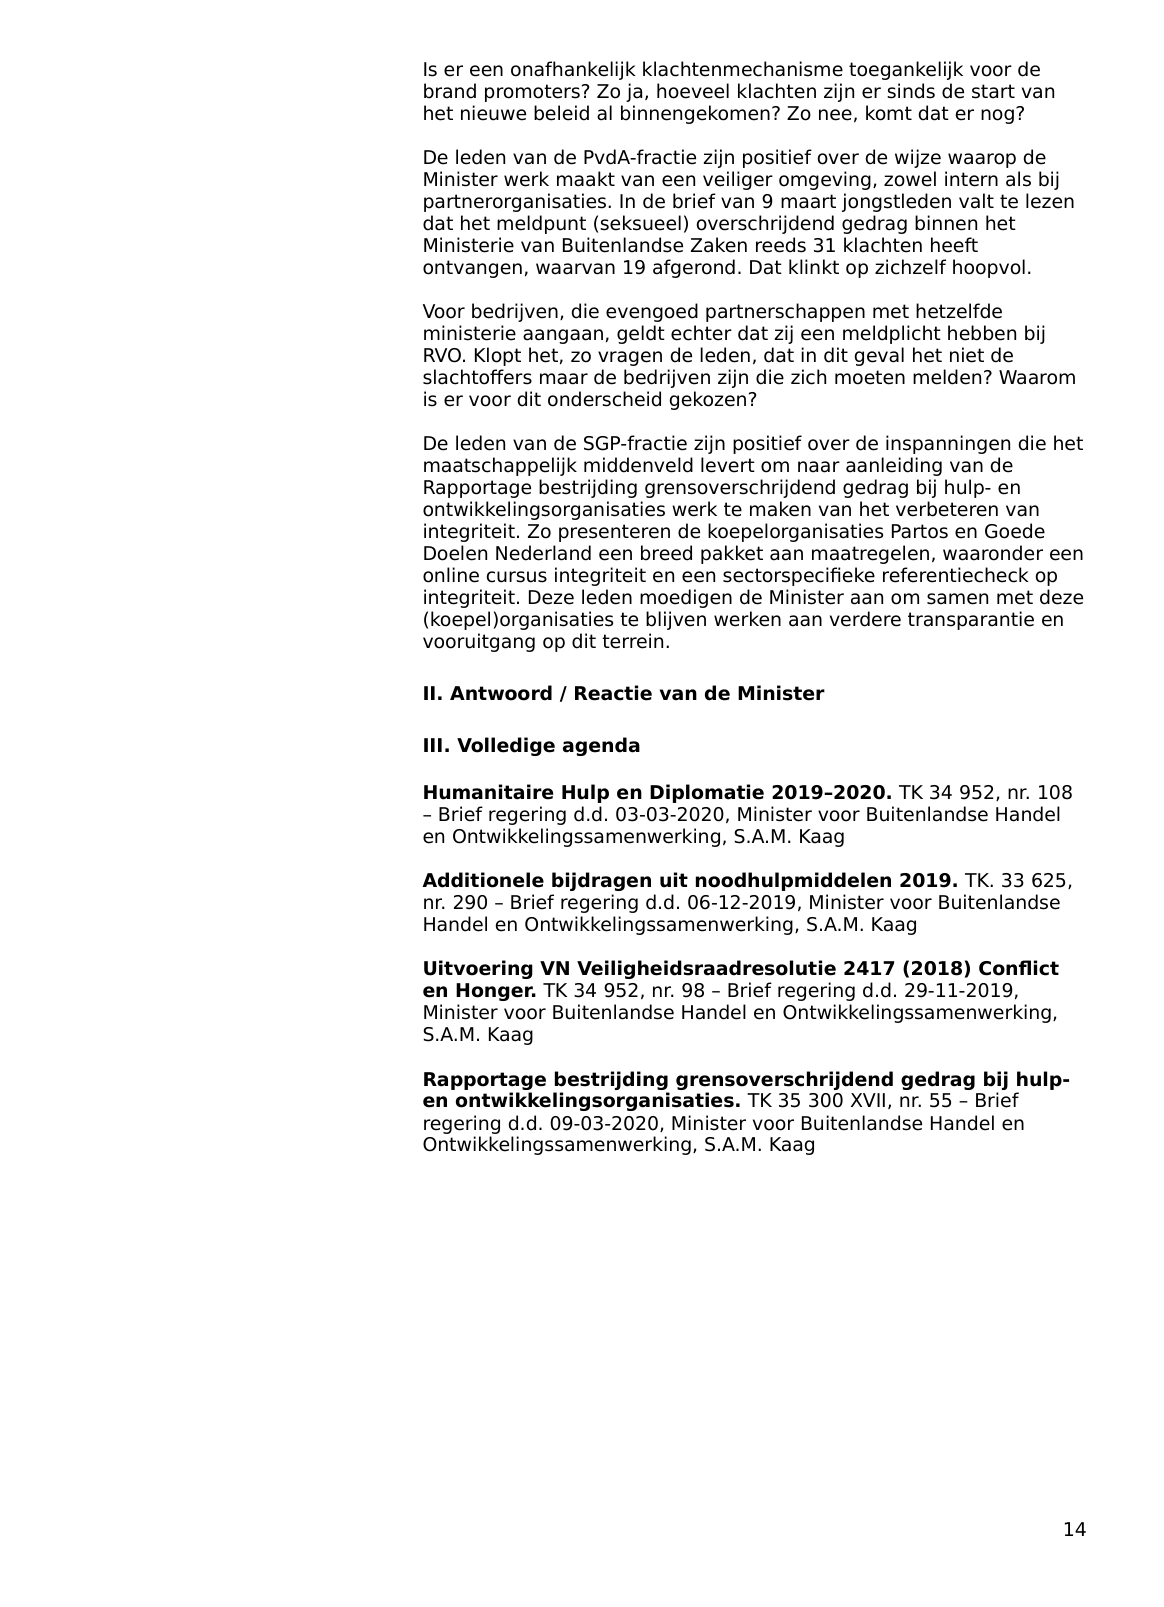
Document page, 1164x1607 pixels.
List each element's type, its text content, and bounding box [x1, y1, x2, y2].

text Is er een onafhankelijk klachtenmechanisme toegankelijk voor de brand promoters? Zo ja, hoeveel klachten zijn er sinds de start van het nieuwe beleid al binnengekomen? Zo nee, komt dat er nog? [422, 59, 1087, 125]
text De leden van de PvdA-fractie zijn positief over de wijze waarop de Minister werk maakt van een veiliger omgeving, zowel intern als bij partnerorganisaties. In de brief van 9 maart jongstleden valt te lezen dat het meldpunt (seksueel) overschrijdend gedrag binnen het Ministerie van Buitenlandse Zaken reeds 31 klachten heeft ontvangen, waarvan 19 afgerond. Dat klinkt op zichzelf hoopvol. [422, 147, 1087, 279]
text Rapportage bestrijding grensoverschrijdend gedrag bij hulp- en ontwikkelingsorganisaties. TK 35 300 XVII, nr. 55 – Brief regering d.d. 09-03-2020, Minister voor Buitenlandse Handel en Ontwikkelingssamenwerking, S.A.M. Kaag [422, 1068, 1087, 1156]
text De leden van de SGP-fractie zijn positief over de inspanningen die het maatschappelijk middenveld levert om naar aanleiding van de Rapportage bestrijding grensoverschrijdend gedrag bij hulp- en ontwikkelingsorganisaties werk te maken van het verbeteren van integriteit. Zo presenteren de koepelorganisaties Partos en Goede Doelen Nederland een breed pakket aan maatregelen, waaronder een online cursus integriteit en een sectorspecifieke referentiecheck op integriteit. Deze leden moedigen de Minister aan om samen met deze (koepel)organisaties te blijven werken aan verdere transparantie en vooruitgang op dit terrein. [422, 433, 1087, 653]
text Voor bedrijven, die evengoed partnerschappen met hetzelfde ministerie aangaan, geldt echter dat zij een meldplicht hebben bij RVO. Klopt het, zo vragen de leden, dat in dit geval het niet de slachtoffers maar de bedrijven zijn die zich moeten melden? Waarom is er voor dit onderscheid gekozen? [422, 301, 1087, 411]
text Additionele bijdragen uit noodhulpmiddelen 2019. TK. 33 625, nr. 290 – Brief regering d.d. 06-12-2019, Minister voor Buitenlandse Handel en Ontwikkelingssamenwerking, S.A.M. Kaag [422, 870, 1087, 936]
subtitle III. Volledige agenda [422, 735, 1087, 757]
text Humanitaire Hulp en Diplomatie 2019–2020. TK 34 952, nr. 108 – Brief regering d.d. 03-03-2020, Minister voor Buitenlandse Handel en Ontwikkelingssamenwerking, S.A.M. Kaag [422, 782, 1087, 848]
subtitle II. Antwoord / Reactie van de Minister [422, 683, 1087, 705]
text Uitvoering VN Veiligheidsraadresolutie 2417 (2018) Conflict en Honger. TK 34 952, nr. 98 – Brief regering d.d. 29-11-2019, Minister voor Buitenlandse Handel en Ontwikkelingssamenwerking, S.A.M. Kaag [422, 958, 1087, 1046]
